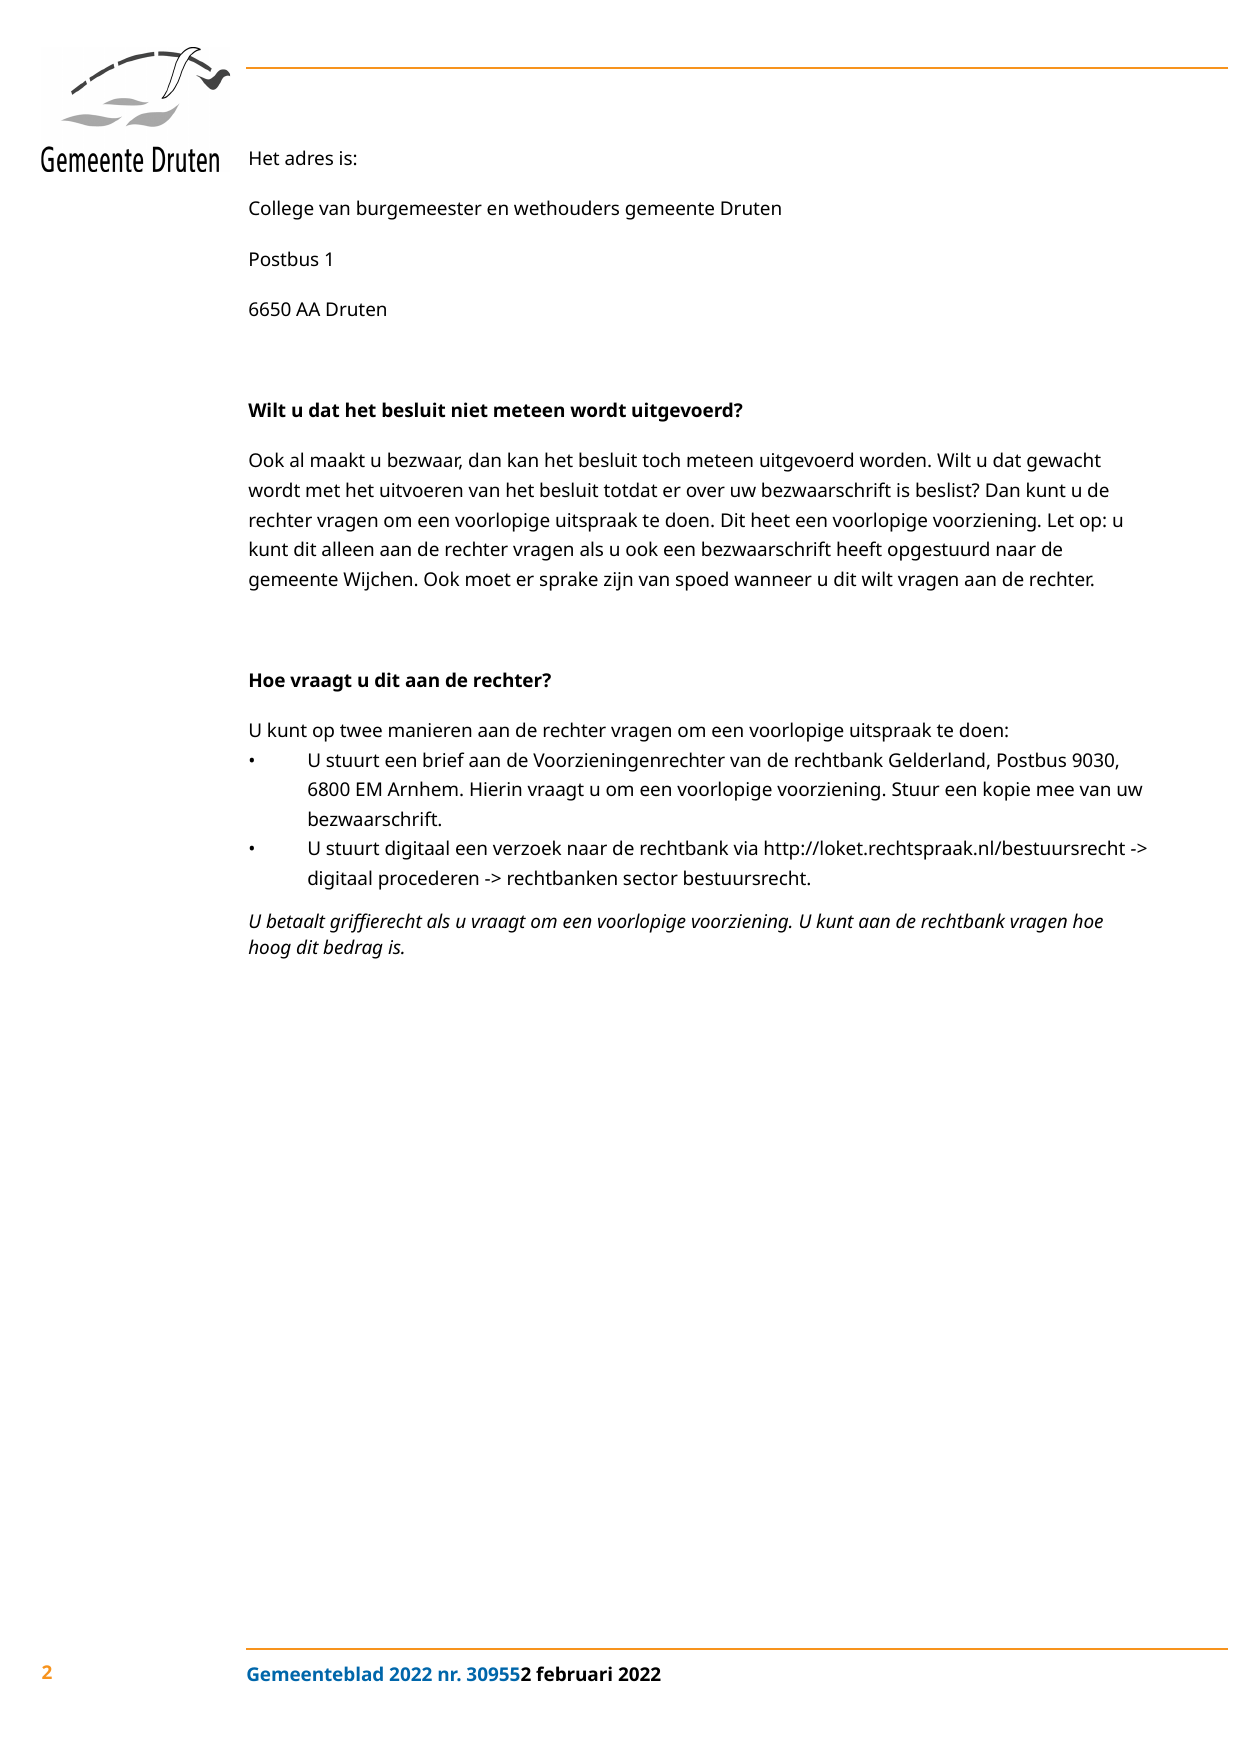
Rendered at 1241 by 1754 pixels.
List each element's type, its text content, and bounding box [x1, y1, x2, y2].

text U betaalt griffierecht als u vraagt om een voorlopige voorziening. U kunt aan de rechtbank vragen hoe hoog dit bedrag is. [248, 908, 1152, 960]
text 6650 AA Druten [248, 296, 1152, 322]
text Ook al maakt u bezwaar, dan kan het besluit toch meteen uitgevoerd worden. Wilt u dat gewacht wordt met het uitvoeren van het besluit totdat er over uw bezwaarschrift is beslist? Dan kunt u de rechter vragen om een voorlopige uitspraak te doen. Dit heet een voorlopige voorziening. Let op: u kunt dit alleen aan de rechter vragen als u ook een bezwaarschrift heeft opgestuurd naar de gemeente Wijchen. Ook moet er sprake zijn van spoed wanneer u dit wilt vragen aan de rechter. [248, 448, 1152, 592]
text College van burgemeester en wethouders gemeente Druten [248, 196, 1152, 221]
text Hoe vraagt u dit aan de rechter? [248, 667, 1152, 693]
list U stuurt digitaal een verzoek naar de rechtbank via http://loket.rechtspraak.nl/bestuursrecht -> digitaal procederen -> rechtbanken sector bestuursrecht. [248, 836, 1152, 891]
list U stuurt een brief aan de Voorzieningenrechter van de rechtbank Gelderland, Postbus 9030, 6800 EM Arnhem. Hierin vraagt u om een voorlopige voorziening. Stuur een kopie mee van uw bezwaarschrift. [248, 747, 1152, 832]
picture [41, 47, 231, 172]
text Wilt u dat het besluit niet meteen wordt uitgevoerd? [248, 397, 1152, 423]
text Postbus 1 [248, 246, 1152, 272]
text U kunt op twee manieren aan de rechter vragen om een voorlopige uitspraak te doen: [248, 717, 1152, 743]
text Het adres is: [248, 145, 1152, 171]
